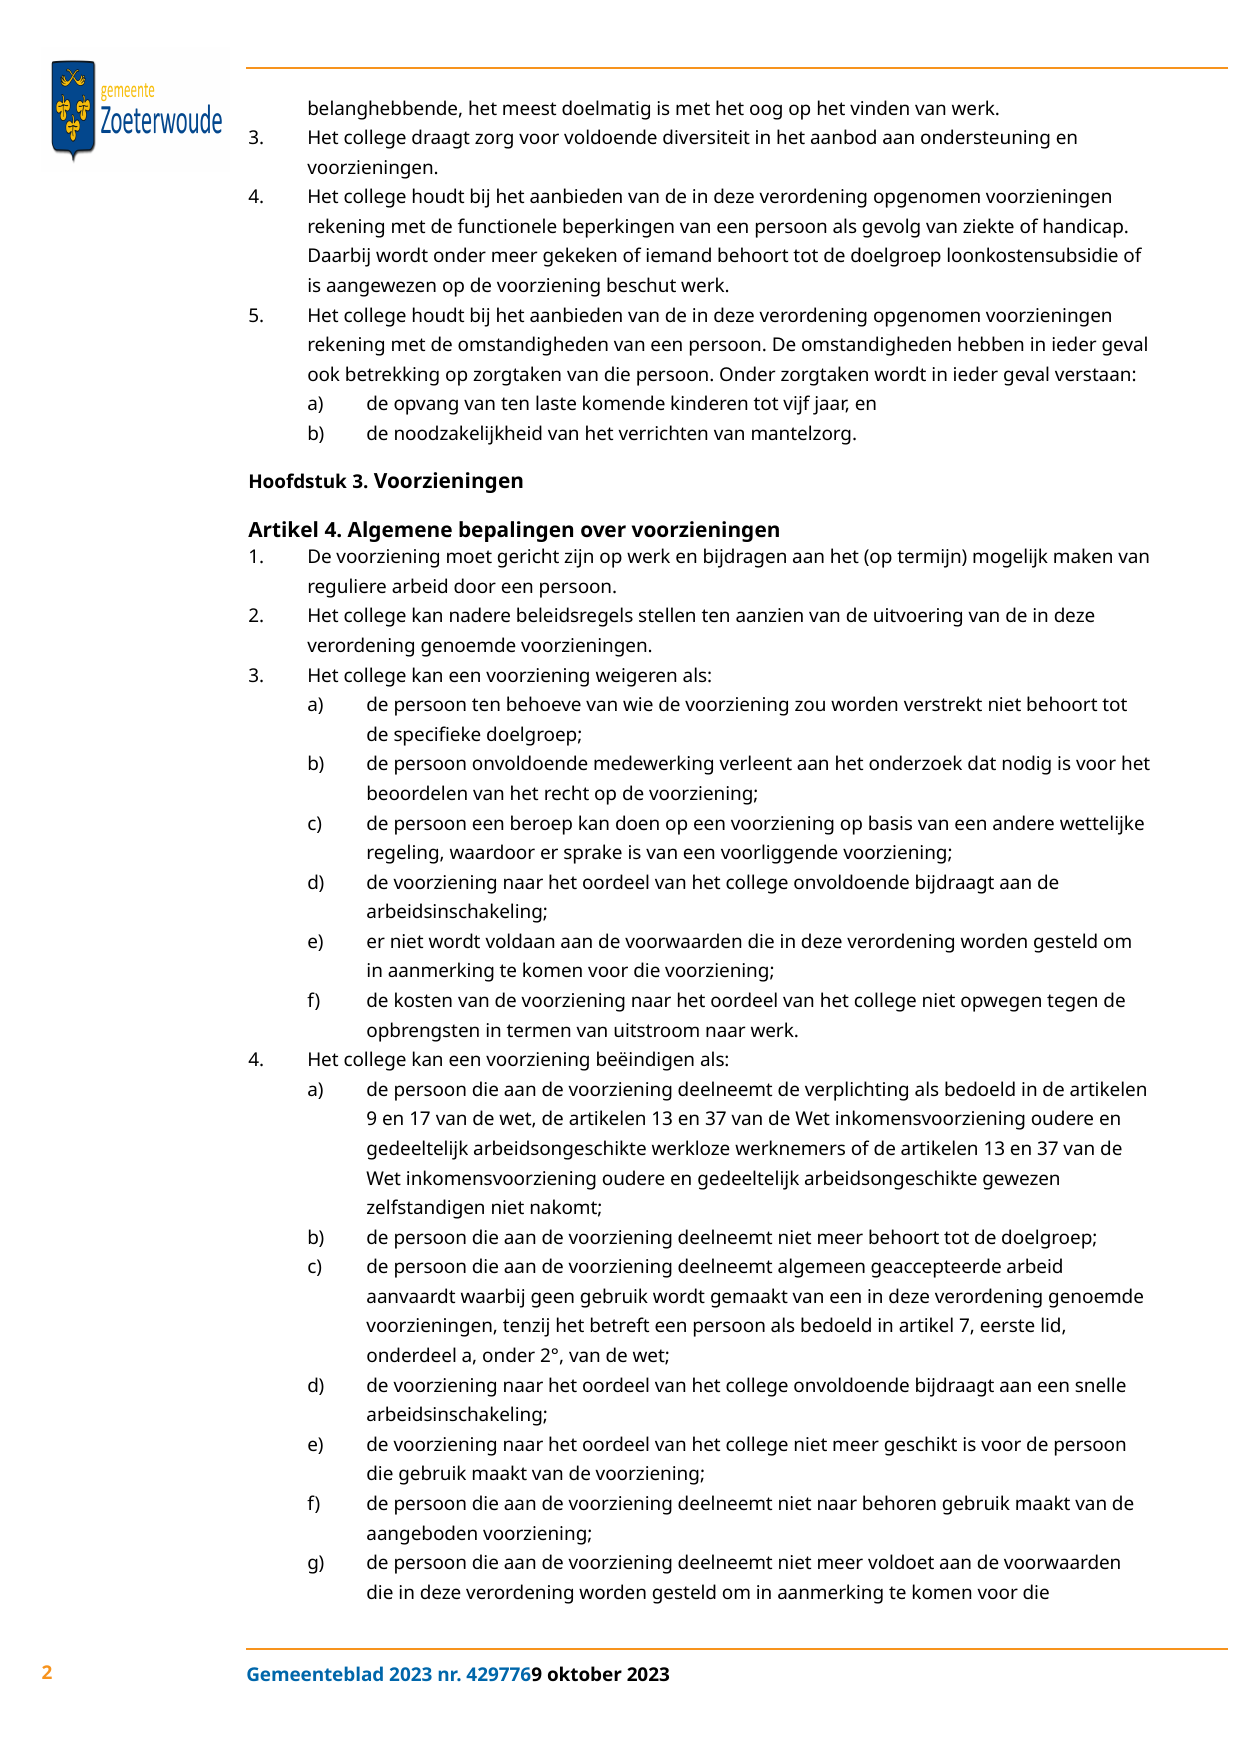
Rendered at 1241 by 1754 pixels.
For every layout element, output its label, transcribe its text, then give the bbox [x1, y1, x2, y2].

list de persoon ten behoeve van wie de voorziening zou worden verstrekt niet behoort tot de specifieke doelgroep; [307, 691, 1152, 747]
list belanghebbende, het meest doelmatig is met het oog op het vinden van werk. [248, 95, 1152, 121]
list Het college draagt zorg voor voldoende diversiteit in het aanbod aan ondersteuning en voorzieningen. [248, 124, 1152, 180]
list Het college kan een voorziening beëindigen als: [248, 1046, 1152, 1072]
list Het college kan een voorziening weigeren als: [248, 662, 1152, 688]
list er niet wordt voldaan aan de voorwaarden die in deze verordening worden gesteld om in aanmerking te komen voor die voorziening; [307, 928, 1152, 983]
text Artikel 4. Algemene bepalingen over voorzieningen [248, 515, 1152, 543]
text Hoofdstuk 3. Voorzieningen [248, 466, 1152, 494]
list De voorziening moet gericht zijn op werk en bijdragen aan het (op termijn) mogelijk maken van reguliere arbeid door een persoon. [248, 543, 1152, 599]
list de persoon een beroep kan doen op een voorziening op basis van een andere wettelijke regeling, waardoor er sprake is van een voorliggende voorziening; [307, 810, 1152, 865]
list de persoon die aan de voorziening deelneemt algemeen geaccepteerde arbeid aanvaardt waarbij geen gebruik wordt gemaakt van een in deze verordening genoemde voorzieningen, tenzij het betreft een persoon als bedoeld in artikel 7, eerste lid, onderdeel a, onder 2°, van de wet; [307, 1253, 1152, 1368]
list Het college kan nadere beleidsregels stellen ten aanzien van de uitvoering van de in deze verordening genoemde voorzieningen. [248, 603, 1152, 658]
list de persoon die aan de voorziening deelneemt niet meer voldoet aan de voorwaarden die in deze verordening worden gesteld om in aanmerking te komen voor die [307, 1549, 1152, 1605]
list de noodzakelijkheid van het verrichten van mantelzorg. [307, 420, 1152, 446]
list de persoon die aan de voorziening deelneemt de verplichting als bedoeld in de artikelen 9 en 17 van de wet, de artikelen 13 en 37 van de Wet inkomensvoorziening oudere en gedeeltelijk arbeidsongeschikte werkloze werknemers of de artikelen 13 en 37 van de Wet inkomensvoorziening oudere en gedeeltelijk arbeidsongeschikte gewezen zelfstandigen niet nakomt; [307, 1076, 1152, 1220]
list de voorziening naar het oordeel van het college niet meer geschikt is voor de persoon die gebruik maakt van de voorziening; [307, 1431, 1152, 1486]
list de persoon onvoldoende medewerking verleent aan het onderzoek dat nodig is voor het beoordelen van het recht op de voorziening; [307, 751, 1152, 806]
list Het college houdt bij het aanbieden van de in deze verordening opgenomen voorzieningen rekening met de functionele beperkingen van een persoon als gevolg van ziekte of handicap. Daarbij wordt onder meer gekeken of iemand behoort tot de doelgroep loonkostensubsidie of is aangewezen op de voorziening beschut werk. [248, 183, 1152, 298]
list de voorziening naar het oordeel van het college onvoldoende bijdraagt aan de arbeidsinschakeling; [307, 869, 1152, 924]
list de persoon die aan de voorziening deelneemt niet meer behoort tot de doelgroep; [307, 1224, 1152, 1250]
list de kosten van de voorziening naar het oordeel van het college niet opwegen tegen de opbrengsten in termen van uitstroom naar werk. [307, 987, 1152, 1043]
list de opvang van ten laste komende kinderen tot vijf jaar, en [307, 391, 1152, 416]
list de persoon die aan de voorziening deelneemt niet naar behoren gebruik maakt van de aangeboden voorziening; [307, 1490, 1152, 1546]
list de voorziening naar het oordeel van het college onvoldoende bijdraagt aan een snelle arbeidsinschakeling; [307, 1372, 1152, 1427]
picture [41, 47, 231, 172]
list Het college houdt bij het aanbieden van de in deze verordening opgenomen voorzieningen rekening met de omstandigheden van een persoon. De omstandigheden hebben in ieder geval ook betrekking op zorgtaken van die persoon. Onder zorgtaken wordt in ieder geval verstaan: [248, 302, 1152, 387]
